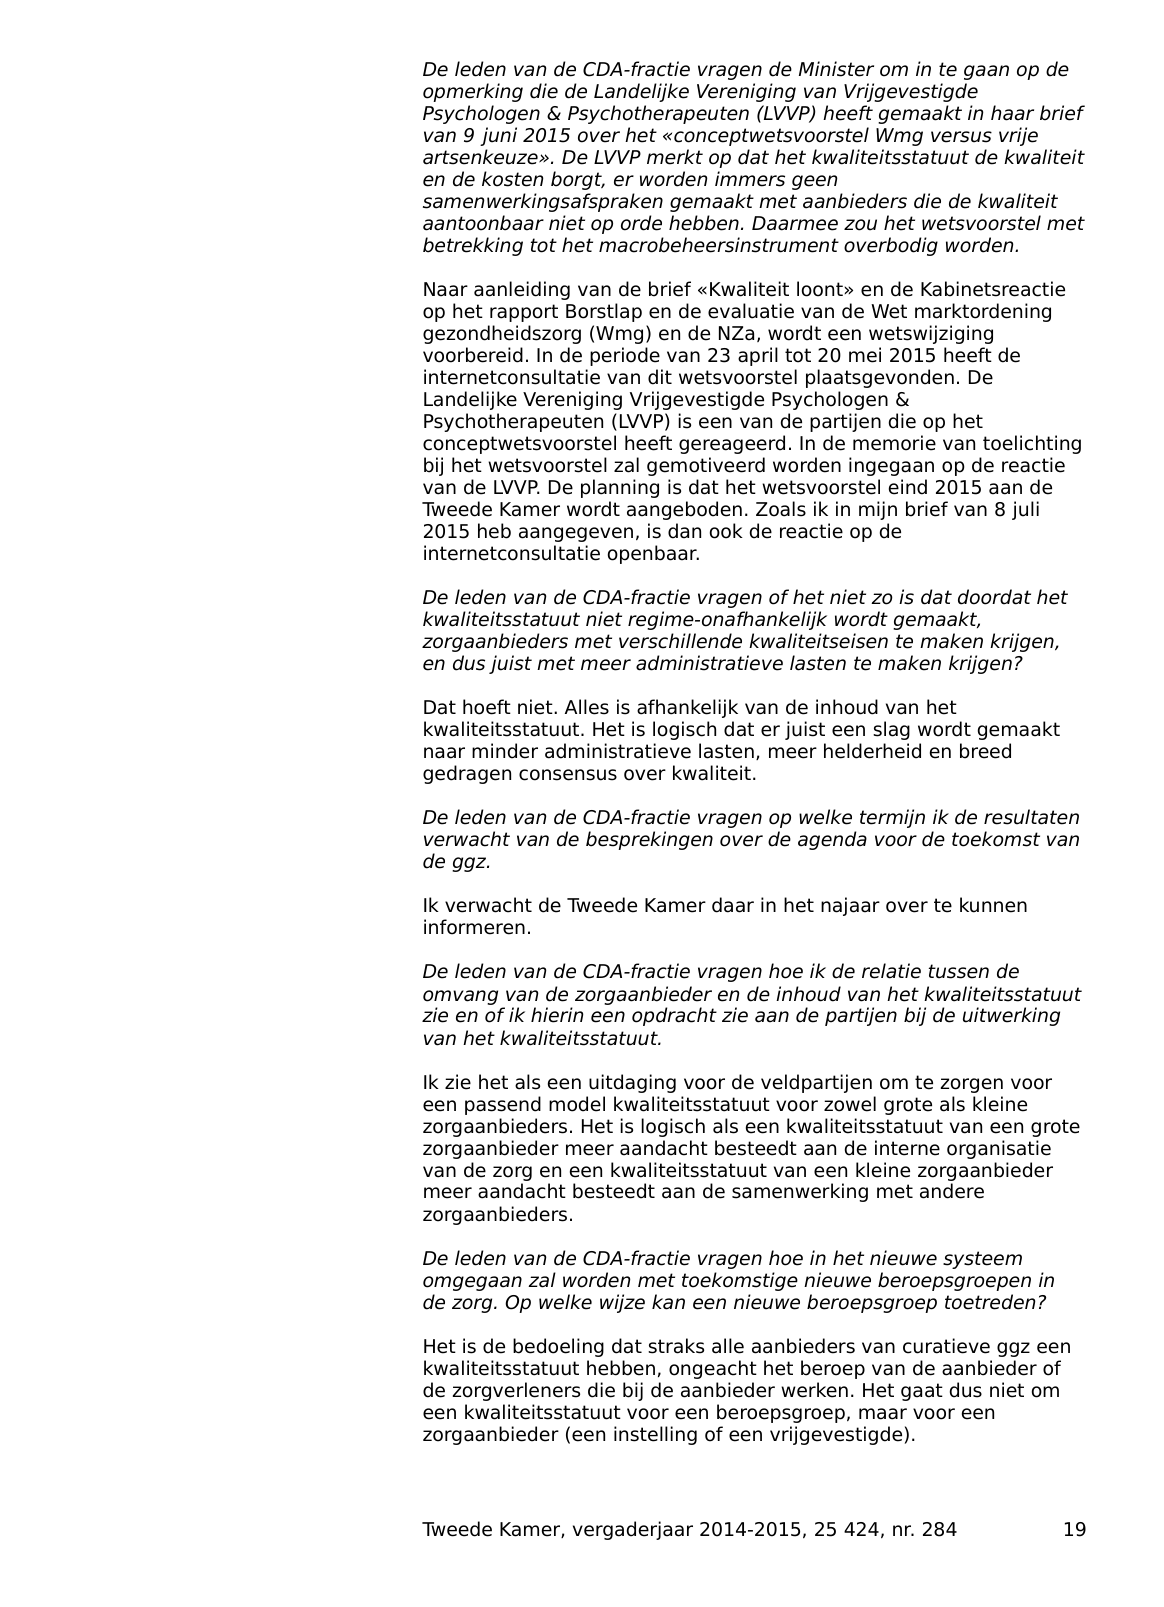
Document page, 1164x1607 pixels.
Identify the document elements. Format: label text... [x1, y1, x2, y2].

text De leden van de CDA-fractie vragen hoe in het nieuwe systeem omgegaan zal worden met toekomstige nieuwe beroepsgroepen in de zorg. Op welke wijze kan een nieuwe beroepsgroep toetreden? [422, 1248, 1087, 1313]
text Het is de bedoeling dat straks alle aanbieders van curatieve ggz een kwaliteitsstatuut hebben, ongeacht het beroep van de aanbieder of de zorgverleners die bij de aanbieder werken. Het gaat dus niet om een kwaliteitsstatuut voor een beroepsgroep, maar voor een zorgaanbieder (een instelling of een vrijgevestigde). [422, 1336, 1087, 1446]
text De leden van de CDA-fractie vragen hoe ik de relatie tussen de omvang van de zorgaanbieder en de inhoud van het kwaliteitsstatuut zie en of ik hierin een opdracht zie aan de partijen bij de uitwerking van het kwaliteitsstatuut. [422, 961, 1087, 1049]
text De leden van de CDA-fractie vragen op welke termijn ik de resultaten verwacht van de besprekingen over de agenda voor de toekomst van de ggz. [422, 807, 1087, 873]
text De leden van de CDA-fractie vragen of het niet zo is dat doordat het kwaliteitsstatuut niet regime-onafhankelijk wordt gemaakt, zorgaanbieders met verschillende kwaliteitseisen te maken krijgen, en dus juist met meer administratieve lasten te maken krijgen? [422, 587, 1087, 675]
text Ik verwacht de Tweede Kamer daar in het najaar over te kunnen informeren. [422, 895, 1087, 939]
text Ik zie het als een uitdaging voor de veldpartijen om te zorgen voor een passend model kwaliteitsstatuut voor zowel grote als kleine zorgaanbieders. Het is logisch als een kwaliteitsstatuut van een grote zorgaanbieder meer aandacht besteedt aan de interne organisatie van de zorg en een kwaliteitsstatuut van een kleine zorgaanbieder meer aandacht besteedt aan de samenwerking met andere zorgaanbieders. [422, 1072, 1087, 1225]
text De leden van de CDA-fractie vragen de Minister om in te gaan op de opmerking die de Landelijke Vereniging van Vrijgevestigde Psychologen & Psychotherapeuten (LVVP) heeft gemaakt in haar brief van 9 juni 2015 over het «conceptwetsvoorstel Wmg versus vrije artsenkeuze». De LVVP merkt op dat het kwaliteitsstatuut de kwaliteit en de kosten borgt, er worden immers geen samenwerkingsafspraken gemaakt met aanbieders die de kwaliteit aantoonbaar niet op orde hebben. Daarmee zou het wetsvoorstel met betrekking tot het macrobeheersinstrument overbodig worden. [422, 59, 1087, 257]
text Naar aanleiding van de brief «Kwaliteit loont» en de Kabinetsreactie op het rapport Borstlap en de evaluatie van de Wet marktordening gezondheidszorg (Wmg) en de NZa, wordt een wetswijziging voorbereid. In de periode van 23 april tot 20 mei 2015 heeft de internetconsultatie van dit wetsvoorstel plaatsgevonden. De Landelijke Vereniging Vrijgevestigde Psychologen & Psychotherapeuten (LVVP) is een van de partijen die op het conceptwetsvoorstel heeft gereageerd. In de memorie van toelichting bij het wetsvoorstel zal gemotiveerd worden ingegaan op de reactie van de LVVP. De planning is dat het wetsvoorstel eind 2015 aan de Tweede Kamer wordt aangeboden. Zoals ik in mijn brief van 8 juli 2015 heb aangegeven, is dan ook de reactie op de internetconsultatie openbaar. [422, 279, 1087, 565]
text Dat hoeft niet. Alles is afhankelijk van de inhoud van het kwaliteitsstatuut. Het is logisch dat er juist een slag wordt gemaakt naar minder administratieve lasten, meer helderheid en breed gedragen consensus over kwaliteit. [422, 697, 1087, 785]
